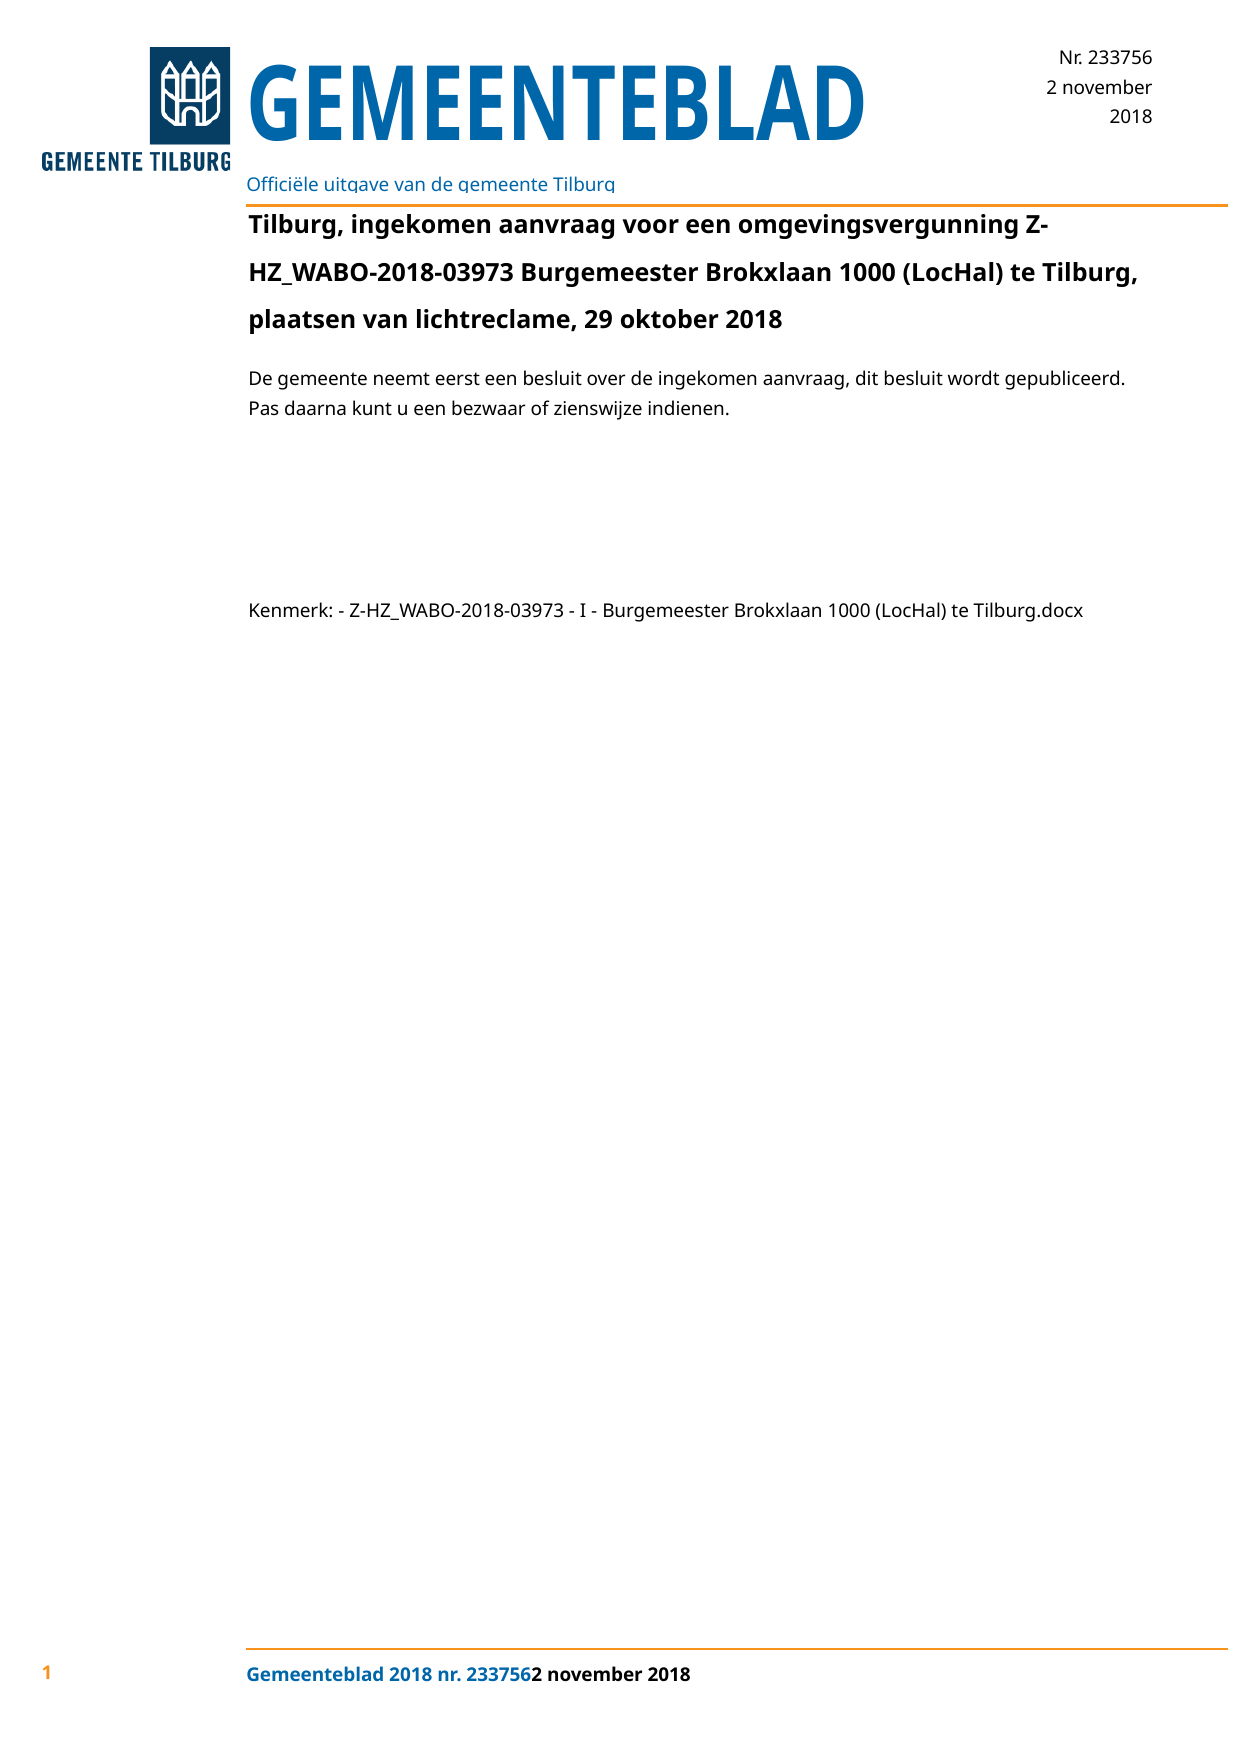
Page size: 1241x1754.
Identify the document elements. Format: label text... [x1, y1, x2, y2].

text Kenmerk: - Z-HZ_WABO-2018-03973 - I - Burgemeester Brokxlaan 1000 (LocHal) te Tilburg.docx [248, 597, 1152, 622]
text De gemeente neemt eerst een besluit over de ingekomen aanvraag, dit besluit wordt gepubliceerd. Pas daarna kunt u een bezwaar of zienswijze indienen. [248, 366, 1152, 421]
text Tilburg, ingekomen aanvraag voor een omgevingsvergunning Z-HZ_WABO-2018-03973 Burgemeester Brokxlaan 1000 (LocHal) te Tilburg, plaatsen van lichtreclame, 29 oktober 2018 [248, 207, 1152, 336]
picture [41, 47, 231, 172]
